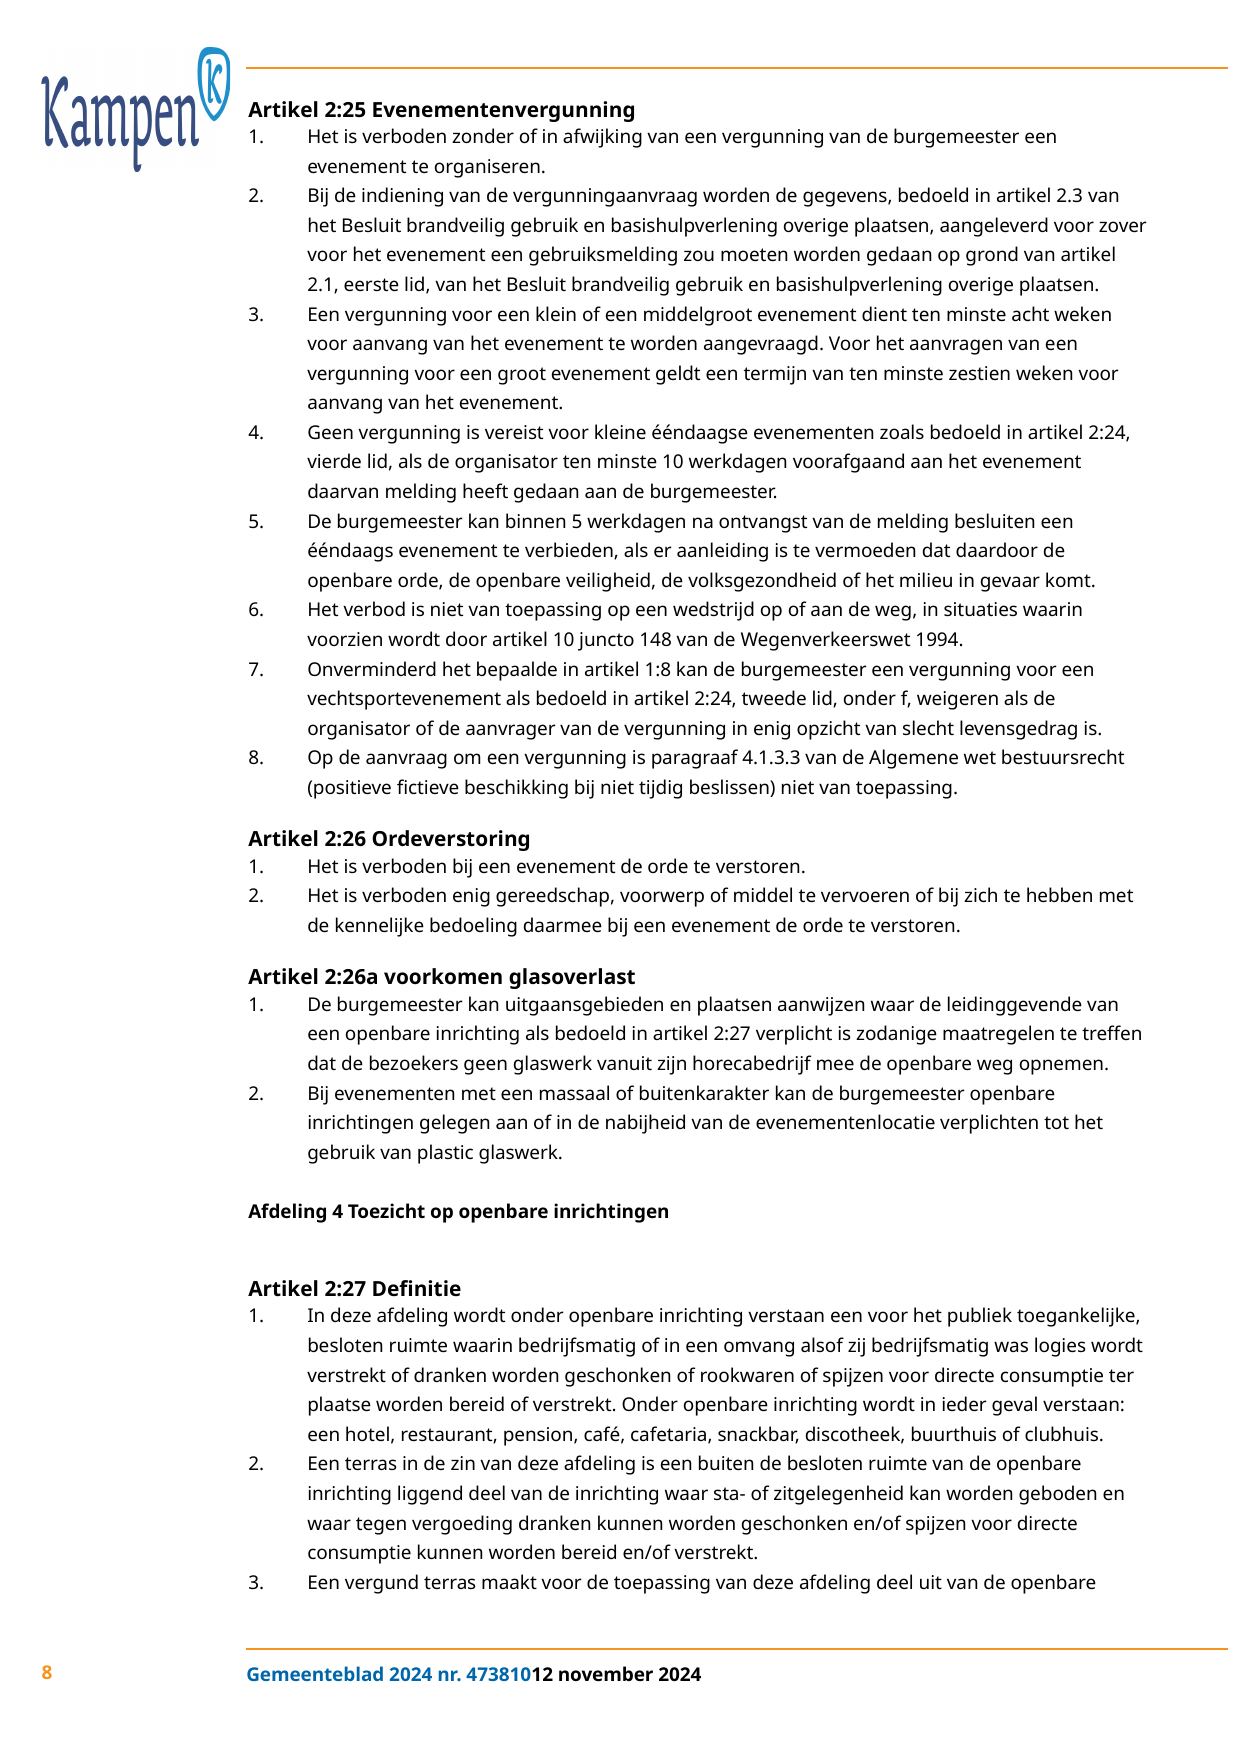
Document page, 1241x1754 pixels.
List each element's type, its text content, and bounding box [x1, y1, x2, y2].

list Het is verboden zonder of in afwijking van een vergunning van de burgemeester een evenement te organiseren. [248, 123, 1152, 178]
list Een terras in de zin van deze afdeling is een buiten de besloten ruimte van de openbare inrichting liggend deel van de inrichting waar sta- of zitgelegenheid kan worden geboden en waar tegen vergoeding dranken kunnen worden geschonken en/of spijzen voor directe consumptie kunnen worden bereid en/of verstrekt. [248, 1451, 1152, 1565]
text Artikel 2:26a voorkomen glasoverlast [248, 962, 1152, 991]
list Het verbod is niet van toepassing op een wedstrijd op of aan de weg, in situaties waarin voorzien wordt door artikel 10 juncto 148 van de Wegenverkeerswet 1994. [248, 597, 1152, 652]
list Het is verboden enig gereedschap, voorwerp of middel te vervoeren of bij zich te hebben met de kennelijke bedoeling daarmee bij een evenement de orde te verstoren. [248, 882, 1152, 938]
text Afdeling 4 Toezicht op openbare inrichtingen [248, 1198, 1152, 1224]
text Artikel 2:25 Evenementenvergunning [248, 95, 1152, 123]
list Onverminderd het bepaalde in artikel 1:8 kan de burgemeester een vergunning voor een vechtsportevenement als bedoeld in artikel 2:24, tweede lid, onder f, weigeren als de organisator of de aanvrager van de vergunning in enig opzicht van slecht levensgedrag is. [248, 656, 1152, 741]
list Bij evenementen met een massaal of buitenkarakter kan de burgemeester openbare inrichtingen gelegen aan of in de nabijheid van de evenementenlocatie verplichten tot het gebruik van plastic glaswerk. [248, 1080, 1152, 1164]
list De burgemeester kan binnen 5 werkdagen na ontvangst van de melding besluiten een ééndaags evenement te verbieden, als er aanleiding is te vermoeden dat daardoor de openbare orde, de openbare veiligheid, de volksgezondheid of het milieu in gevaar komt. [248, 508, 1152, 593]
list Op de aanvraag om een vergunning is paragraaf 4.1.3.3 van de Algemene wet bestuursrecht (positieve fictieve beschikking bij niet tijdig beslissen) niet van toepassing. [248, 744, 1152, 800]
list Bij de indiening van de vergunningaanvraag worden de gegevens, bedoeld in artikel 2.3 van het Besluit brandveilig gebruik en basishulpverlening overige plaatsen, aangeleverd voor zover voor het evenement een gebruiksmelding zou moeten worden gedaan op grond van artikel 2.1, eerste lid, van het Besluit brandveilig gebruik en basishulpverlening overige plaatsen. [248, 182, 1152, 297]
list In deze afdeling wordt onder openbare inrichting verstaan een voor het publiek toegankelijke, besloten ruimte waarin bedrijfsmatig of in een omvang alsof zij bedrijfsmatig was logies wordt verstrekt of dranken worden geschonken of rookwaren of spijzen voor directe consumptie ter plaatse worden bereid of verstrekt. Onder openbare inrichting wordt in ieder geval verstaan: een hotel, restaurant, pension, café, cafetaria, snackbar, discotheek, buurthuis of clubhuis. [248, 1303, 1152, 1447]
list Een vergunning voor een klein of een middelgroot evenement dient ten minste acht weken voor aanvang van het evenement te worden aangevraagd. Voor het aanvragen van een vergunning voor een groot evenement geldt een termijn van ten minste zestien weken voor aanvang van het evenement. [248, 301, 1152, 415]
text Artikel 2:27 Definitie [248, 1274, 1152, 1303]
list De burgemeester kan uitgaansgebieden en plaatsen aanwijzen waar de leidinggevende van een openbare inrichting als bedoeld in artikel 2:27 verplicht is zodanige maatregelen te treffen dat de bezoekers geen glaswerk vanuit zijn horecabedrijf mee de openbare weg opnemen. [248, 991, 1152, 1076]
list Het is verboden bij een evenement de orde te verstoren. [248, 853, 1152, 879]
list Geen vergunning is vereist voor kleine ééndaagse evenementen zoals bedoeld in artikel 2:24, vierde lid, als de organisator ten minste 10 werkdagen voorafgaand aan het evenement daarvan melding heeft gedaan aan de burgemeester. [248, 419, 1152, 504]
text Artikel 2:26 Ordeverstoring [248, 824, 1152, 853]
list Een vergund terras maakt voor de toepassing van deze afdeling deel uit van de openbare [248, 1569, 1152, 1594]
picture [41, 47, 231, 172]
